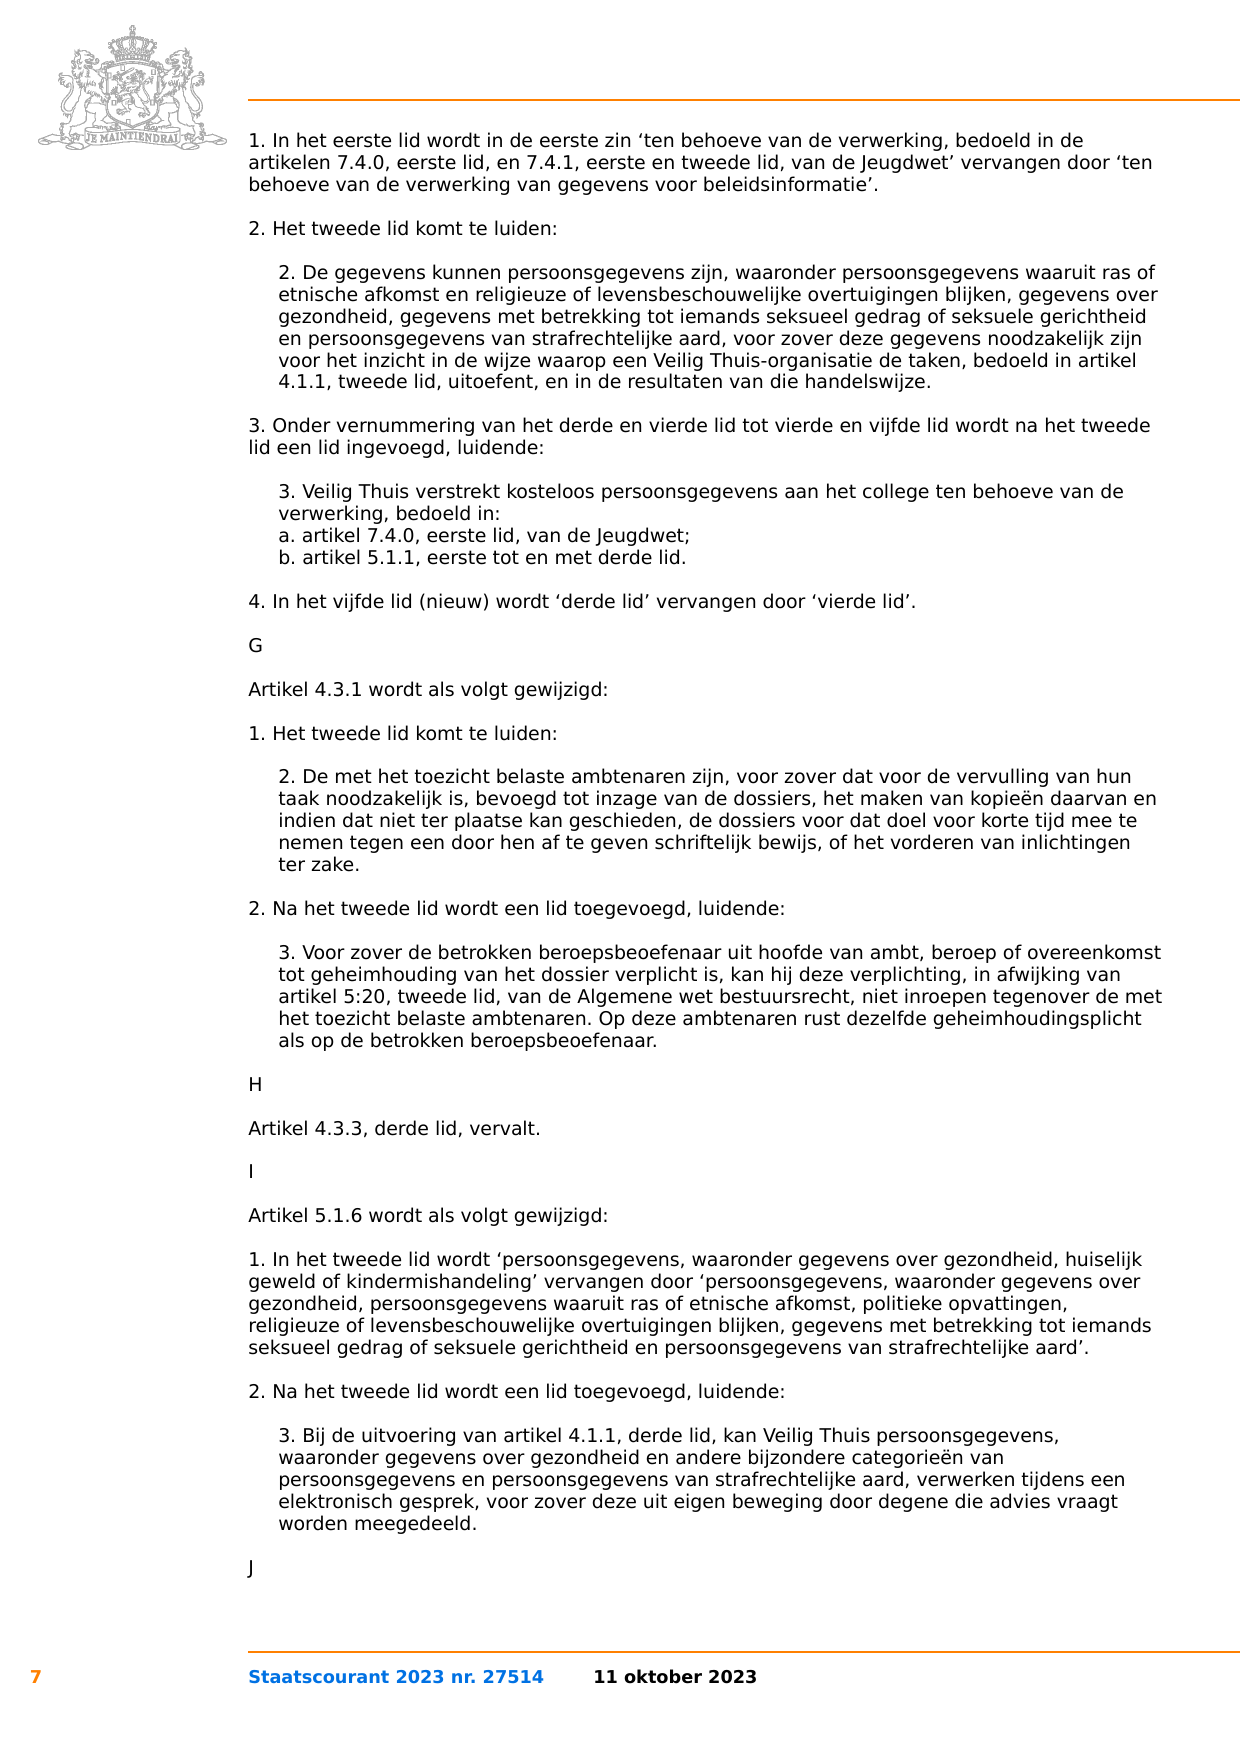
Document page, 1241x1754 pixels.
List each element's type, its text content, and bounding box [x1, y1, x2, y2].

text 1. Het tweede lid komt te luiden: [248, 722, 1163, 744]
text a. artikel 7.4.0, eerste lid, van de Jeugdwet; [278, 525, 1163, 547]
text Artikel 4.3.3, derde lid, vervalt. [248, 1118, 1163, 1139]
text 3. Bij de uitvoering van artikel 4.1.1, derde lid, kan Veilig Thuis persoonsgegevens, waaronder gegevens over gezondheid en andere bijzondere categorieën van persoonsgegevens en persoonsgegevens van strafrechtelijke aard, verwerken tijdens een elektronisch gesprek, voor zover deze uit eigen beweging door degene die advies vraagt worden meegedeeld. [278, 1425, 1163, 1535]
picture [38, 25, 227, 150]
text Artikel 5.1.6 wordt als volgt gewijzigd: [248, 1205, 1163, 1227]
text Artikel 4.3.1 wordt als volgt gewijzigd: [248, 679, 1163, 701]
text 2. Het tweede lid komt te luiden: [248, 218, 1163, 240]
text 3. Voor zover de betrokken beroepsbeoefenaar uit hoofde van ambt, beroep of overeenkomst tot geheimhouding van het dossier verplicht is, kan hij deze verplichting, in afwijking van artikel 5:20, tweede lid, van de Algemene wet bestuursrecht, niet inroepen tegenover de met het toezicht belaste ambtenaren. Op deze ambtenaren rust dezelfde geheimhoudingsplicht als op de betrokken beroepsbeoefenaar. [278, 942, 1163, 1052]
text H [248, 1074, 1163, 1096]
text I [248, 1161, 1163, 1183]
text G [248, 635, 1163, 657]
text 3. Onder vernummering van het derde en vierde lid tot vierde en vijfde lid wordt na het tweede lid een lid ingevoegd, luidende: [248, 415, 1163, 459]
text 2. Na het tweede lid wordt een lid toegevoegd, luidende: [248, 1381, 1163, 1403]
text 1. In het tweede lid wordt ‘persoonsgegevens, waaronder gegevens over gezondheid, huiselijk geweld of kindermishandeling’ vervangen door ‘persoonsgegevens, waaronder gegevens over gezondheid, persoonsgegevens waaruit ras of etnische afkomst, politieke opvattingen, religieuze of levensbeschouwelijke overtuigingen blijken, gegevens met betrekking tot iemands seksueel gedrag of seksuele gerichtheid en persoonsgegevens van strafrechtelijke aard’. [248, 1249, 1163, 1359]
text 2. De met het toezicht belaste ambtenaren zijn, voor zover dat voor de vervulling van hun taak noodzakelijk is, bevoegd tot inzage van de dossiers, het maken van kopieën daarvan en indien dat niet ter plaatse kan geschieden, de dossiers voor dat doel voor korte tijd mee te nemen tegen een door hen af te geven schriftelijk bewijs, of het vorderen van inlichtingen ter zake. [278, 766, 1163, 876]
text 3. Veilig Thuis verstrekt kosteloos persoonsgegevens aan het college ten behoeve van de verwerking, bedoeld in: [278, 481, 1163, 525]
text 4. In het vijfde lid (nieuw) wordt ‘derde lid’ vervangen door ‘vierde lid’. [248, 591, 1163, 613]
text b. artikel 5.1.1, eerste tot en met derde lid. [278, 547, 1163, 569]
text 2. Na het tweede lid wordt een lid toegevoegd, luidende: [248, 898, 1163, 920]
text J [248, 1557, 1163, 1578]
text 2. De gegevens kunnen persoonsgegevens zijn, waaronder persoonsgegevens waaruit ras of etnische afkomst en religieuze of levensbeschouwelijke overtuigingen blijken, gegevens over gezondheid, gegevens met betrekking tot iemands seksueel gedrag of seksuele gerichtheid en persoonsgegevens van strafrechtelijke aard, voor zover deze gegevens noodzakelijk zijn voor het inzicht in de wijze waarop een Veilig Thuis-organisatie de taken, bedoeld in artikel 4.1.1, tweede lid, uitoefent, en in de resultaten van die handelswijze. [278, 262, 1163, 393]
text 1. In het eerste lid wordt in de eerste zin ‘ten behoeve van de verwerking, bedoeld in de artikelen 7.4.0, eerste lid, en 7.4.1, eerste en tweede lid, van de Jeugdwet’ vervangen door ‘ten behoeve van de verwerking van gegevens voor beleidsinformatie’. [248, 130, 1163, 196]
